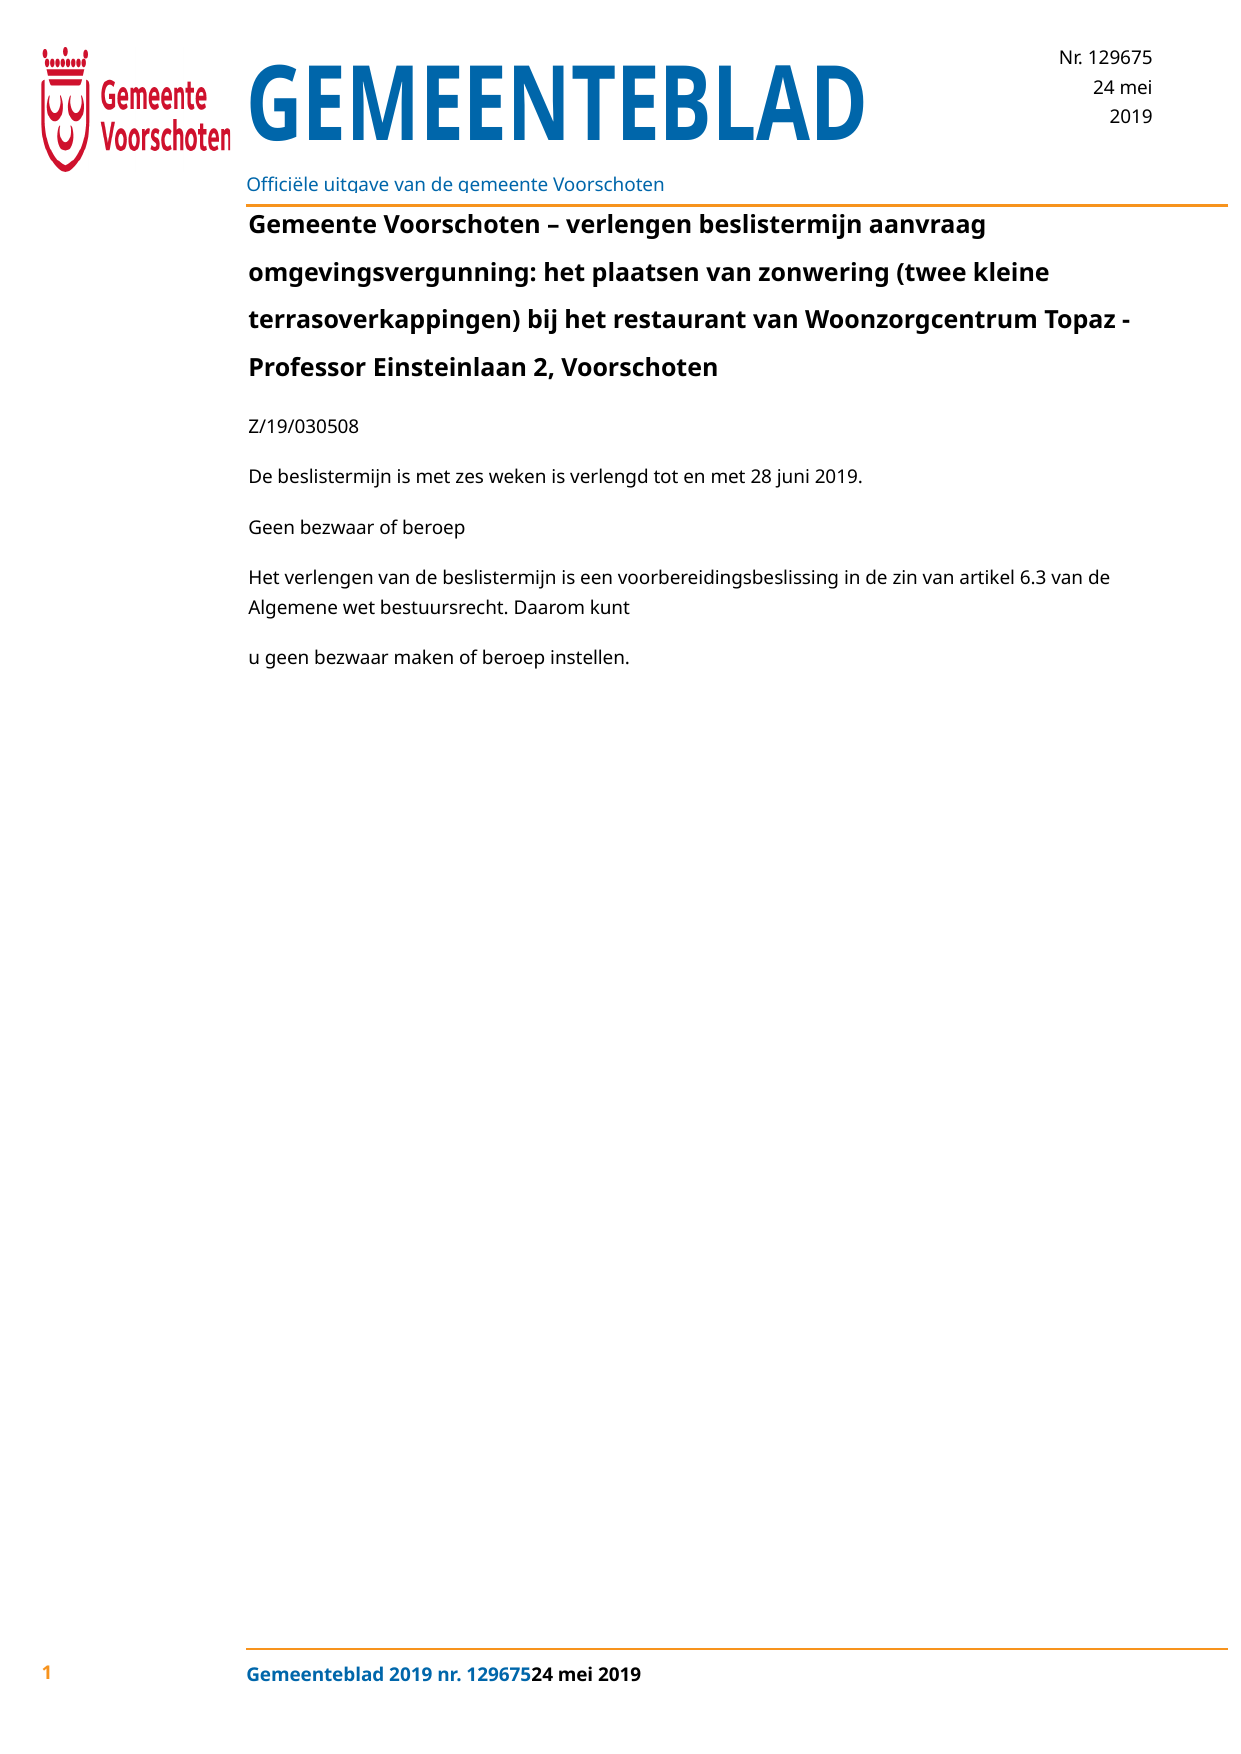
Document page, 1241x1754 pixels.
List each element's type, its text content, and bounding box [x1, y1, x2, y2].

text Gemeente Voorschoten – verlengen beslistermijn aanvraag omgevingsvergunning: het plaatsen van zonwering (twee kleine terrasoverkappingen) bij het restaurant van Woonzorgcentrum Topaz - Professor Einsteinlaan 2, Voorschoten [248, 207, 1152, 384]
picture [41, 47, 231, 172]
text De beslistermijn is met zes weken is verlengd tot en met 28 juni 2019. [248, 463, 1152, 489]
text u geen bezwaar maken of beroep instellen. [248, 644, 1152, 670]
text Het verlengen van de beslistermijn is een voorbereidingsbeslissing in de zin van artikel 6.3 van de Algemene wet bestuursrecht. Daarom kunt [248, 564, 1152, 620]
text Z/19/030508 [248, 413, 1152, 439]
text Geen bezwaar of beroep [248, 514, 1152, 540]
